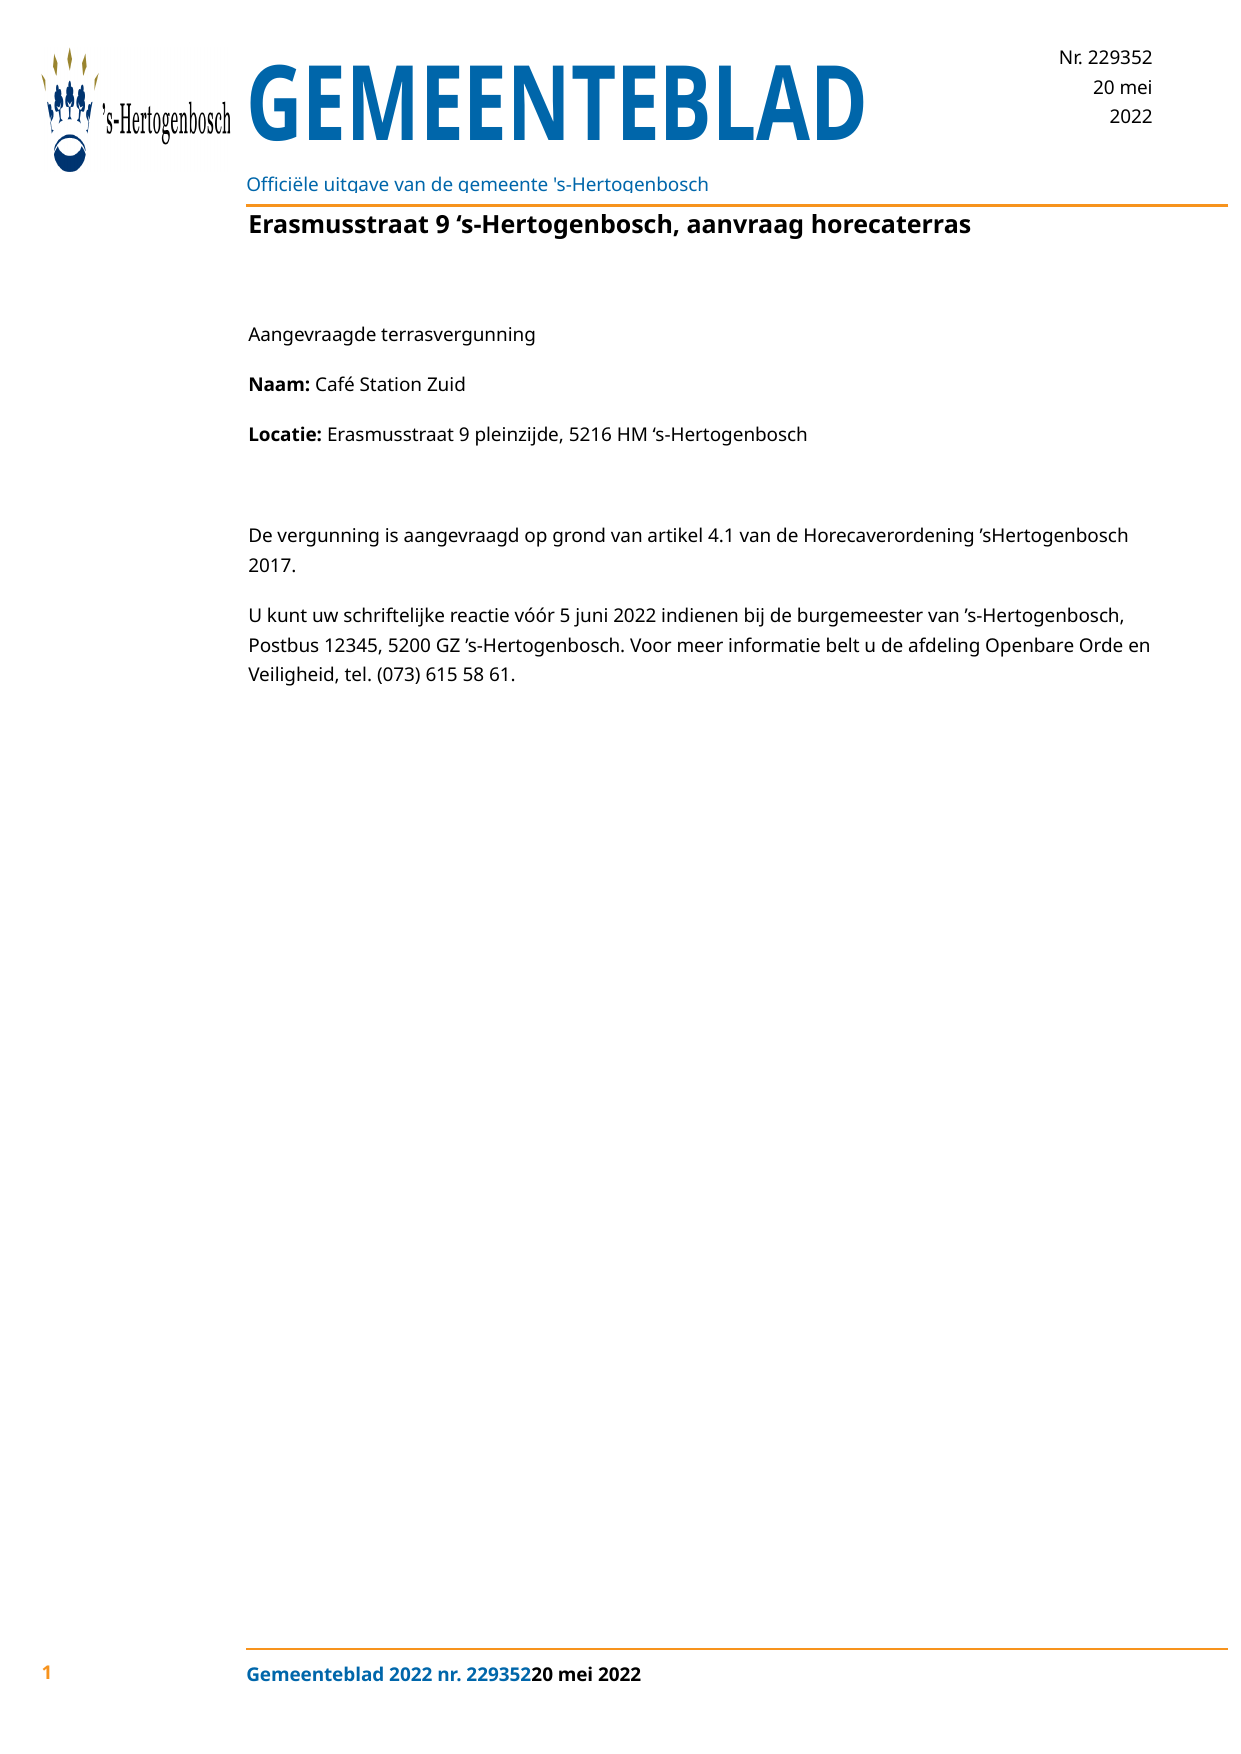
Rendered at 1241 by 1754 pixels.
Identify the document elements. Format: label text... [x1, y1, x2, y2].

text U kunt uw schriftelijke reactie vóór 5 juni 2022 indienen bij de burgemeester van ’s-Hertogenbosch, Postbus 12345, 5200 GZ ’s-Hertogenbosch. Voor meer informatie belt u de afdeling Openbare Orde en Veiligheid, tel. (073) 615 58 61. [248, 602, 1152, 687]
text De vergunning is aangevraagd op grond van artikel 4.1 van de Horecaverordening ’sHertogenbosch 2017. [248, 522, 1152, 578]
text Naam: Café Station Zuid [248, 371, 1152, 397]
text Locatie: Erasmusstraat 9 pleinzijde, 5216 HM ‘s-Hertogenbosch [248, 422, 1152, 447]
picture [41, 47, 231, 172]
text Erasmusstraat 9 ‘s-Hertogenbosch, aanvraag horecaterras [248, 207, 1152, 241]
text Aangevraagde terrasvergunning [248, 321, 1152, 346]
